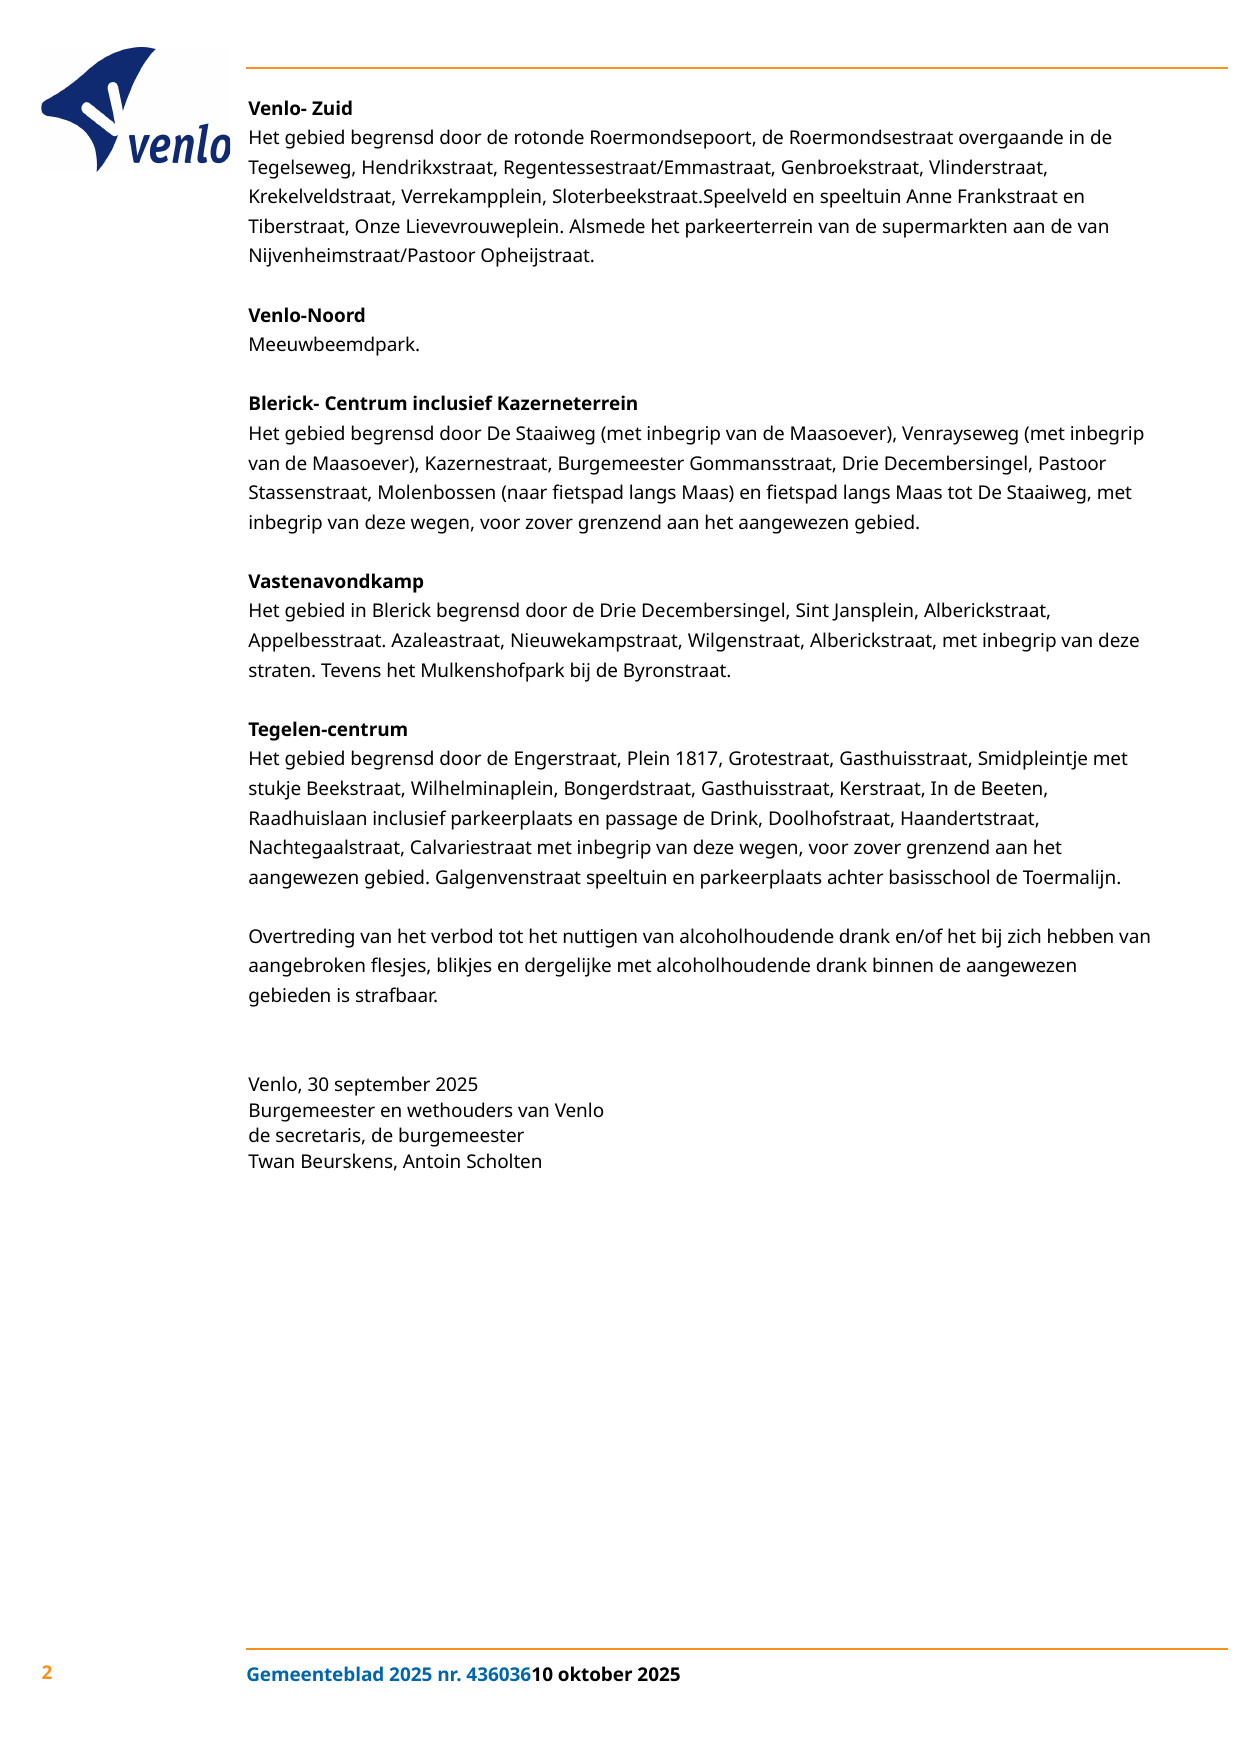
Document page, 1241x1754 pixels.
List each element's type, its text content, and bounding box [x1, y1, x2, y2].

picture [41, 47, 231, 172]
text Twan Beurskens, Antoin Scholten [248, 1148, 1152, 1174]
text Het gebied begrensd door de Engerstraat, Plein 1817, Grotestraat, Gasthuisstraat, Smidpleintje met stukje Beekstraat, Wilhelminaplein, Bongerdstraat, Gasthuisstraat, Kerstraat, In de Beeten, Raadhuislaan inclusief parkeerplaats en passage de Drink, Doolhofstraat, Haandertstraat, Nachtegaalstraat, Calvariestraat met inbegrip van deze wegen, voor zover grenzend aan het aangewezen gebied. Galgenvenstraat speeltuin en parkeerplaats achter basisschool de Toermalijn. [248, 746, 1152, 890]
text Burgemeester en wethouders van Venlo [248, 1097, 1152, 1122]
text Blerick- Centrum inclusief Kazerneterrein [248, 391, 1152, 416]
text Meeuwbeemdpark. [248, 331, 1152, 357]
text Venlo, 30 september 2025 [248, 1071, 1152, 1097]
text Venlo-Noord [248, 302, 1152, 328]
text de secretaris, de burgemeester [248, 1122, 1152, 1148]
text Het gebied begrensd door De Staaiweg (met inbegrip van de Maasoever), Venrayseweg (met inbegrip van de Maasoever), Kazernestraat, Burgemeester Gommansstraat, Drie Decembersingel, Pastoor Stassenstraat, Molenbossen (naar fietspad langs Maas) en fietspad langs Maas tot De Staaiweg, met inbegrip van deze wegen, voor zover grenzend aan het aangewezen gebied. [248, 420, 1152, 535]
text Het gebied in Blerick begrensd door de Drie Decembersingel, Sint Jansplein, Alberickstraat, Appelbesstraat. Azaleastraat, Nieuwekampstraat, Wilgenstraat, Alberickstraat, met inbegrip van deze straten. Tevens het Mulkenshofpark bij de Byronstraat. [248, 598, 1152, 683]
text Tegelen-centrum [248, 716, 1152, 742]
text Overtreding van het verbod tot het nuttigen van alcoholhoudende drank en/of het bij zich hebben van aangebroken flesjes, blikjes en dergelijke met alcoholhoudende drank binnen de aangewezen gebieden is strafbaar. [248, 923, 1152, 1008]
text Venlo- Zuid [248, 95, 1152, 121]
text Het gebied begrensd door de rotonde Roermondsepoort, de Roermondsestraat overgaande in de Tegelseweg, Hendrikxstraat, Regentessestraat/Emmastraat, Genbroekstraat, Vlinderstraat, Krekelveldstraat, Verrekampplein, Sloterbeekstraat.Speelveld en speeltuin Anne Frankstraat en Tiberstraat, Onze Lievevrouweplein. Alsmede het parkeerterrein van de supermarkten aan de van Nijvenheimstraat/Pastoor Opheijstraat. [248, 124, 1152, 268]
text Vastenavondkamp [248, 568, 1152, 594]
